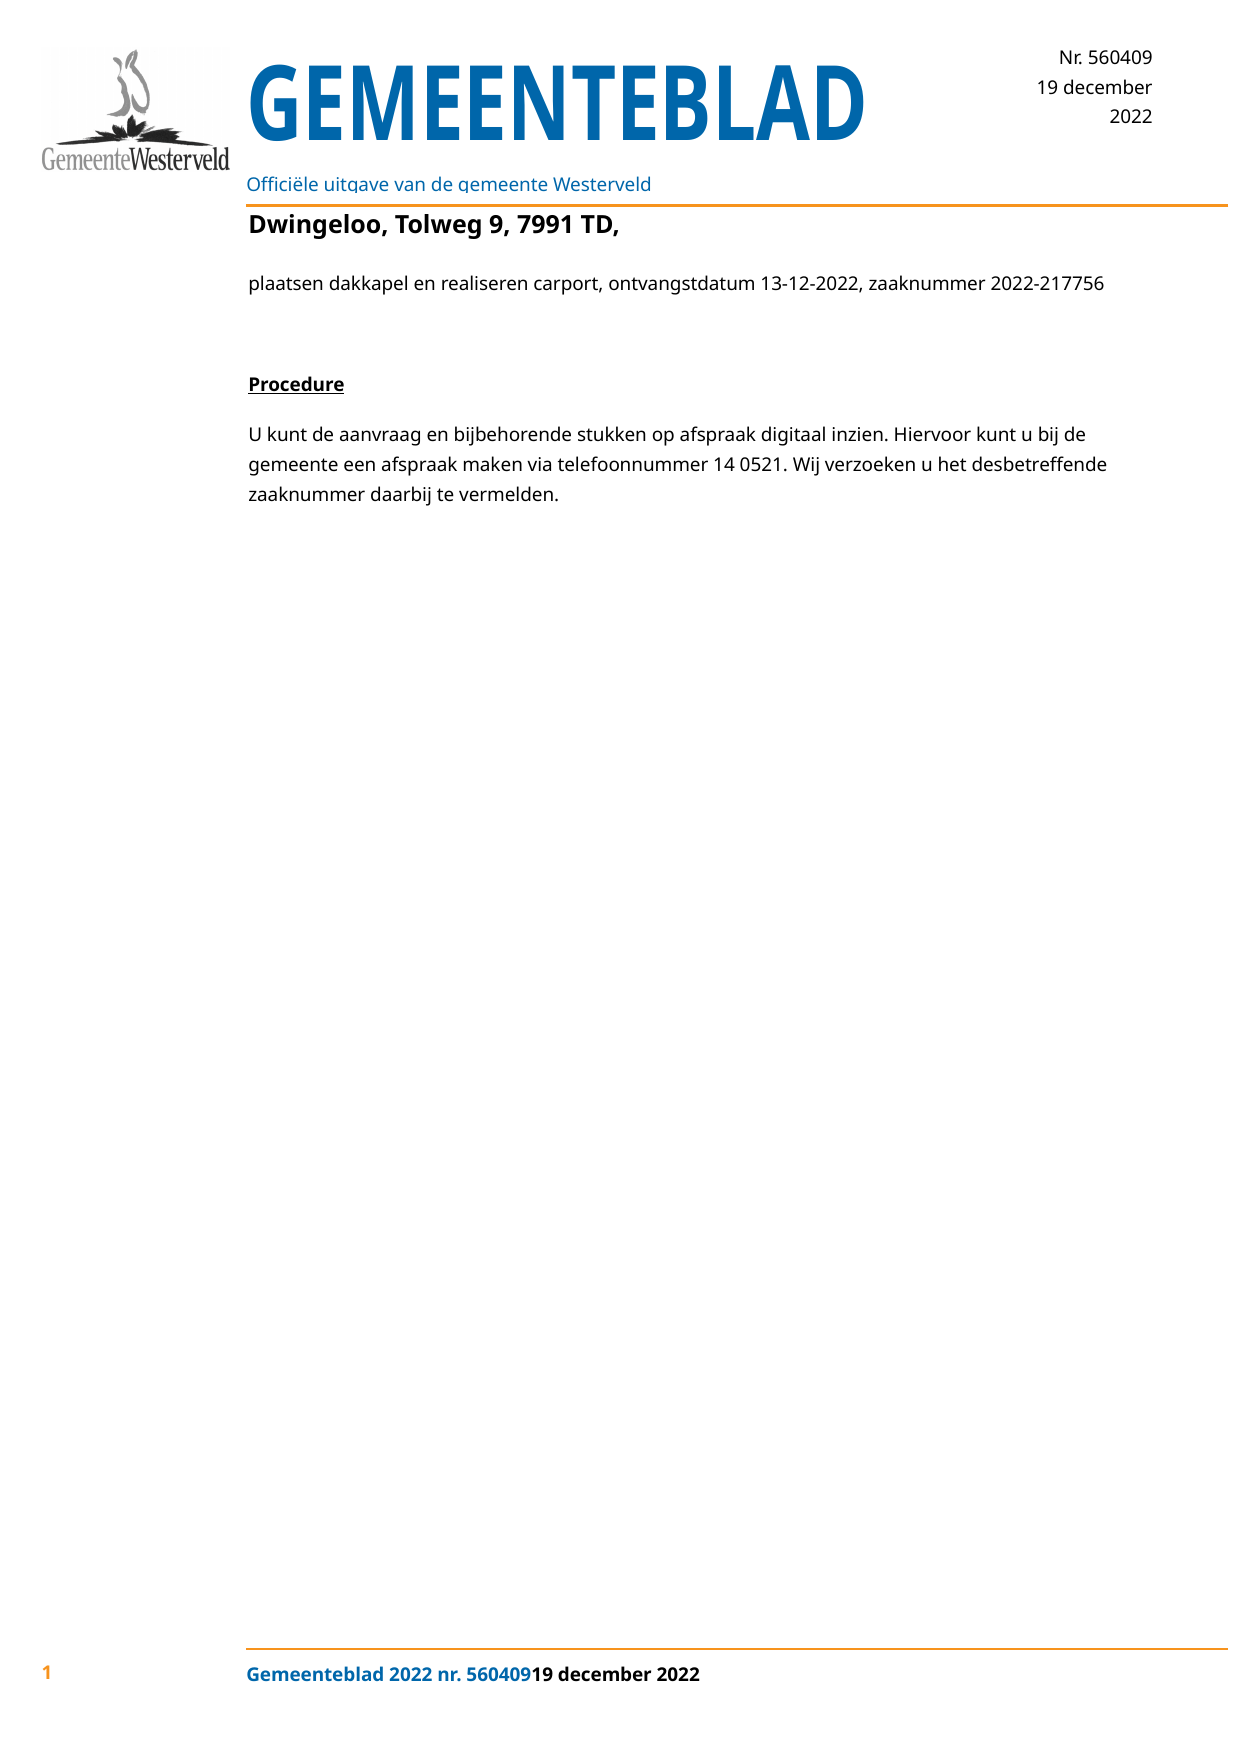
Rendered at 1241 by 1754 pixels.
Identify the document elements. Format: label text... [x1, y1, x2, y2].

text plaatsen dakkapel en realiseren carport, ontvangstdatum 13-12-2022, zaaknummer 2022-217756 [248, 270, 1152, 296]
text Dwingeloo, Tolweg 9, 7991 TD, [248, 207, 1152, 241]
text Procedure [248, 371, 1152, 397]
text U kunt de aanvraag en bijbehorende stukken op afspraak digitaal inzien. Hiervoor kunt u bij de gemeente een afspraak maken via telefoonnummer 14 0521. Wij verzoeken u het desbetreffende zaaknummer daarbij te vermelden. [248, 422, 1152, 506]
picture [41, 47, 231, 172]
